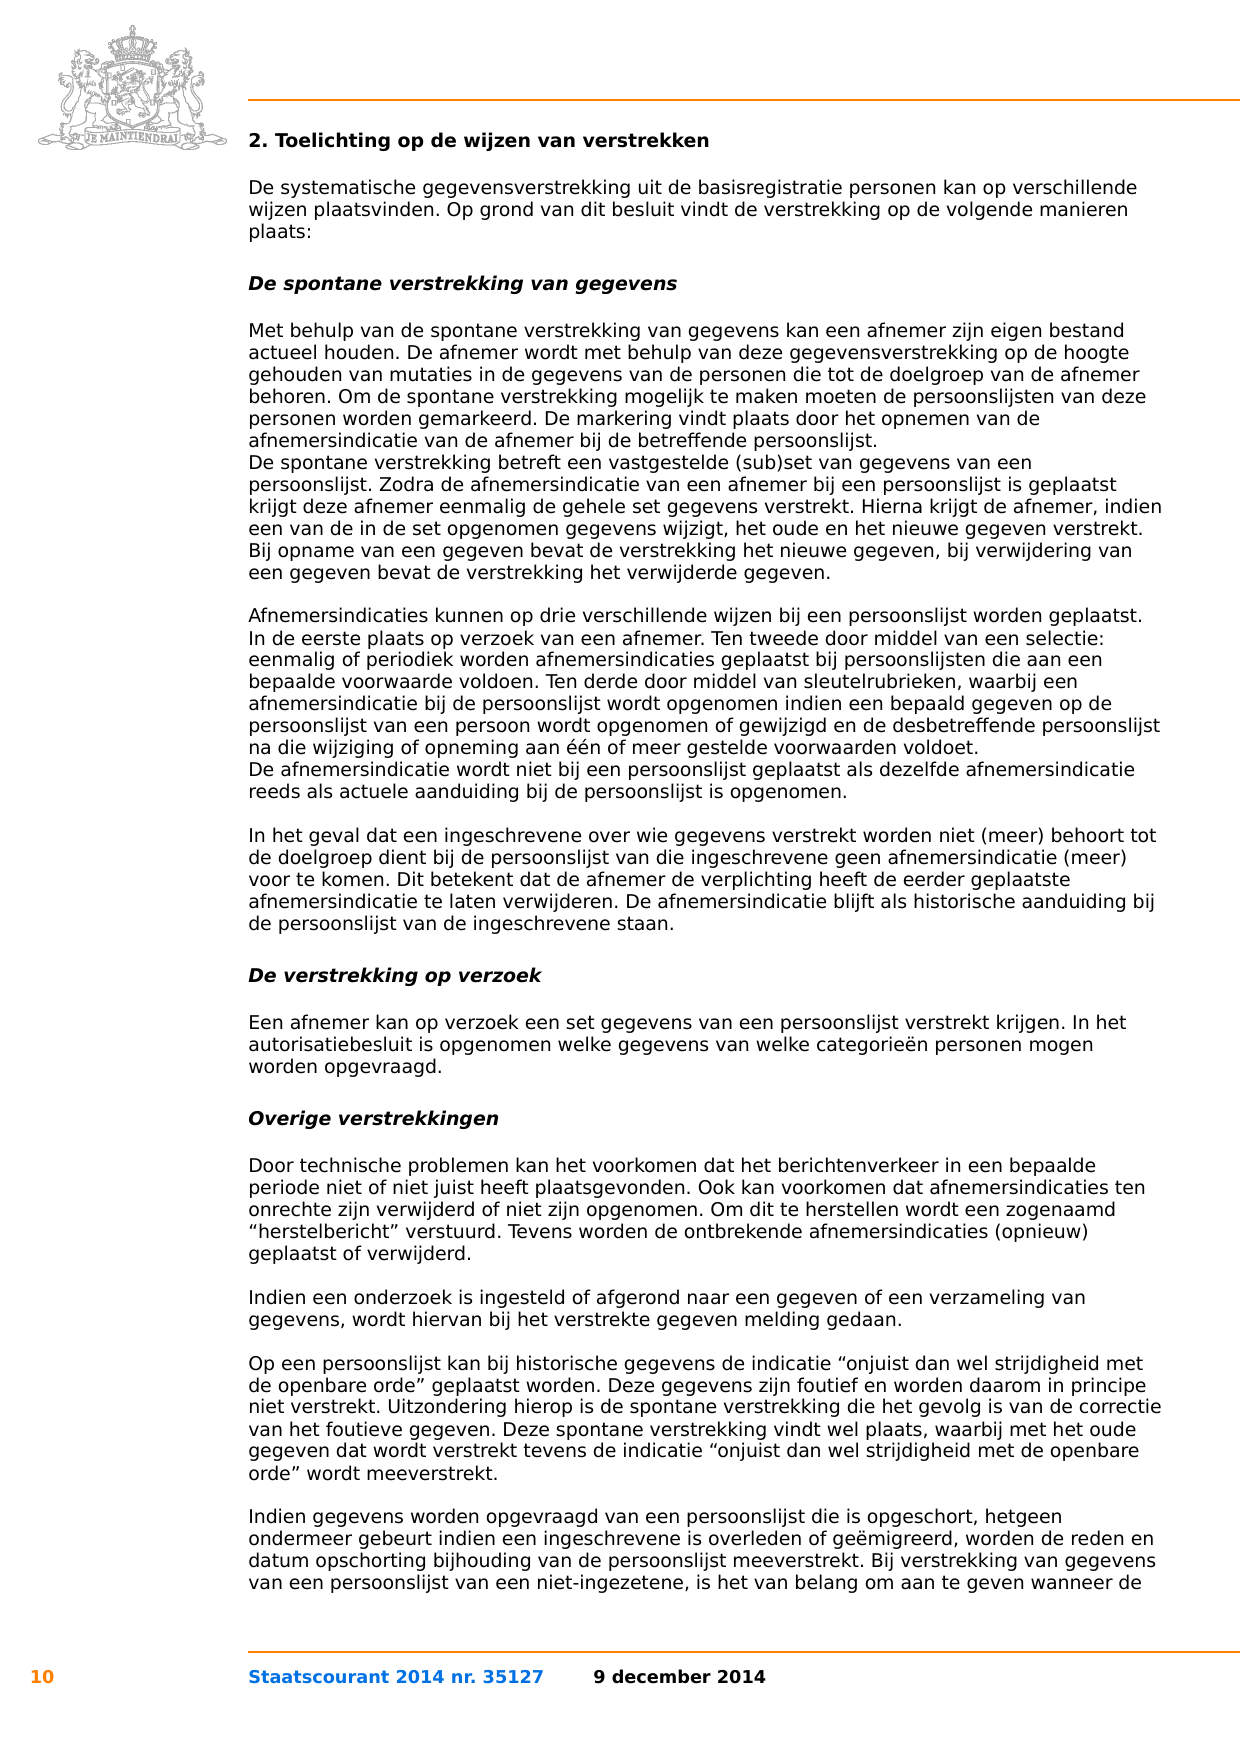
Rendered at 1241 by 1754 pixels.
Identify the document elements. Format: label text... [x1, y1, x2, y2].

text Op een persoonslijst kan bij historische gegevens de indicatie “onjuist dan wel strijdigheid met de openbare orde” geplaatst worden. Deze gegevens zijn foutief en worden daarom in principe niet verstrekt. Uitzondering hierop is de spontane verstrekking die het gevolg is van de correctie van het foutieve gegeven. Deze spontane verstrekking vindt wel plaats, waarbij met het oude gegeven dat wordt verstrekt tevens de indicatie “onjuist dan wel strijdigheid met de openbare orde” wordt meeverstrekt. [248, 1352, 1163, 1484]
subtitle De verstrekking op verzoek [248, 965, 1163, 987]
text Indien een onderzoek is ingesteld of afgerond naar een gegeven of een verzameling van gegevens, wordt hiervan bij het verstrekte gegeven melding gedaan. [248, 1287, 1163, 1331]
text De systematische gegevensverstrekking uit de basisregistratie personen kan op verschillende wijzen plaatsvinden. Op grond van dit besluit vindt de verstrekking op de volgende manieren plaats: [248, 177, 1163, 243]
text De afnemersindicatie wordt niet bij een persoonslijst geplaatst als dezelfde afnemersindicatie reeds als actuele aanduiding bij de persoonslijst is opgenomen. [248, 759, 1163, 803]
text Door technische problemen kan het voorkomen dat het berichtenverkeer in een bepaalde periode niet of niet juist heeft plaatsgevonden. Ook kan voorkomen dat afnemersindicaties ten onrechte zijn verwijderd of niet zijn opgenomen. Om dit te herstellen wordt een zogenaamd “herstelbericht” verstuurd. Tevens worden de ontbrekende afnemersindicaties (opnieuw) geplaatst of verwijderd. [248, 1155, 1163, 1265]
text Een afnemer kan op verzoek een set gegevens van een persoonslijst verstrekt krijgen. In het autorisatiebesluit is opgenomen welke gegevens van welke categorieën personen mogen worden opgevraagd. [248, 1012, 1163, 1078]
text Afnemersindicaties kunnen op drie verschillende wijzen bij een persoonslijst worden geplaatst. In de eerste plaats op verzoek van een afnemer. Ten tweede door middel van een selectie: eenmalig of periodiek worden afnemersindicaties geplaatst bij persoonslijsten die aan een bepaalde voorwaarde voldoen. Ten derde door middel van sleutelrubrieken, waarbij een afnemersindicatie bij de persoonslijst wordt opgenomen indien een bepaald gegeven op de persoonslijst van een persoon wordt opgenomen of gewijzigd en de desbetreffende persoonslijst na die wijziging of opneming aan één of meer gestelde voorwaarden voldoet. [248, 605, 1163, 759]
subtitle Overige verstrekkingen [248, 1108, 1163, 1130]
text In het geval dat een ingeschrevene over wie gegevens verstrekt worden niet (meer) behoort tot de doelgroep dient bij de persoonslijst van die ingeschrevene geen afnemersindicatie (meer) voor te komen. Dit betekent dat de afnemer de verplichting heeft de eerder geplaatste afnemersindicatie te laten verwijderen. De afnemersindicatie blijft als historische aanduiding bij de persoonslijst van de ingeschrevene staan. [248, 825, 1163, 935]
text Indien gegevens worden opgevraagd van een persoonslijst die is opgeschort, hetgeen ondermeer gebeurt indien een ingeschrevene is overleden of geëmigreerd, worden de reden en datum opschorting bijhouding van de persoonslijst meeverstrekt. Bij verstrekking van gegevens van een persoonslijst van een niet-ingezetene, is het van belang om aan te geven wanneer de [248, 1506, 1163, 1594]
subtitle 2. Toelichting op de wijzen van verstrekken [248, 130, 1163, 152]
subtitle De spontane verstrekking van gegevens [248, 273, 1163, 295]
text Met behulp van de spontane verstrekking van gegevens kan een afnemer zijn eigen bestand actueel houden. De afnemer wordt met behulp van deze gegevensverstrekking op de hoogte gehouden van mutaties in de gegevens van de personen die tot de doelgroep van de afnemer behoren. Om de spontane verstrekking mogelijk te maken moeten de persoonslijsten van deze personen worden gemarkeerd. De markering vindt plaats door het opnemen van de afnemersindicatie van de afnemer bij de betreffende persoonslijst. [248, 320, 1163, 452]
text De spontane verstrekking betreft een vastgestelde (sub)set van gegevens van een persoonslijst. Zodra de afnemersindicatie van een afnemer bij een persoonslijst is geplaatst krijgt deze afnemer eenmalig de gehele set gegevens verstrekt. Hierna krijgt de afnemer, indien een van de in de set opgenomen gegevens wijzigt, het oude en het nieuwe gegeven verstrekt. Bij opname van een gegeven bevat de verstrekking het nieuwe gegeven, bij verwijdering van een gegeven bevat de verstrekking het verwijderde gegeven. [248, 452, 1163, 583]
picture [38, 25, 227, 150]
